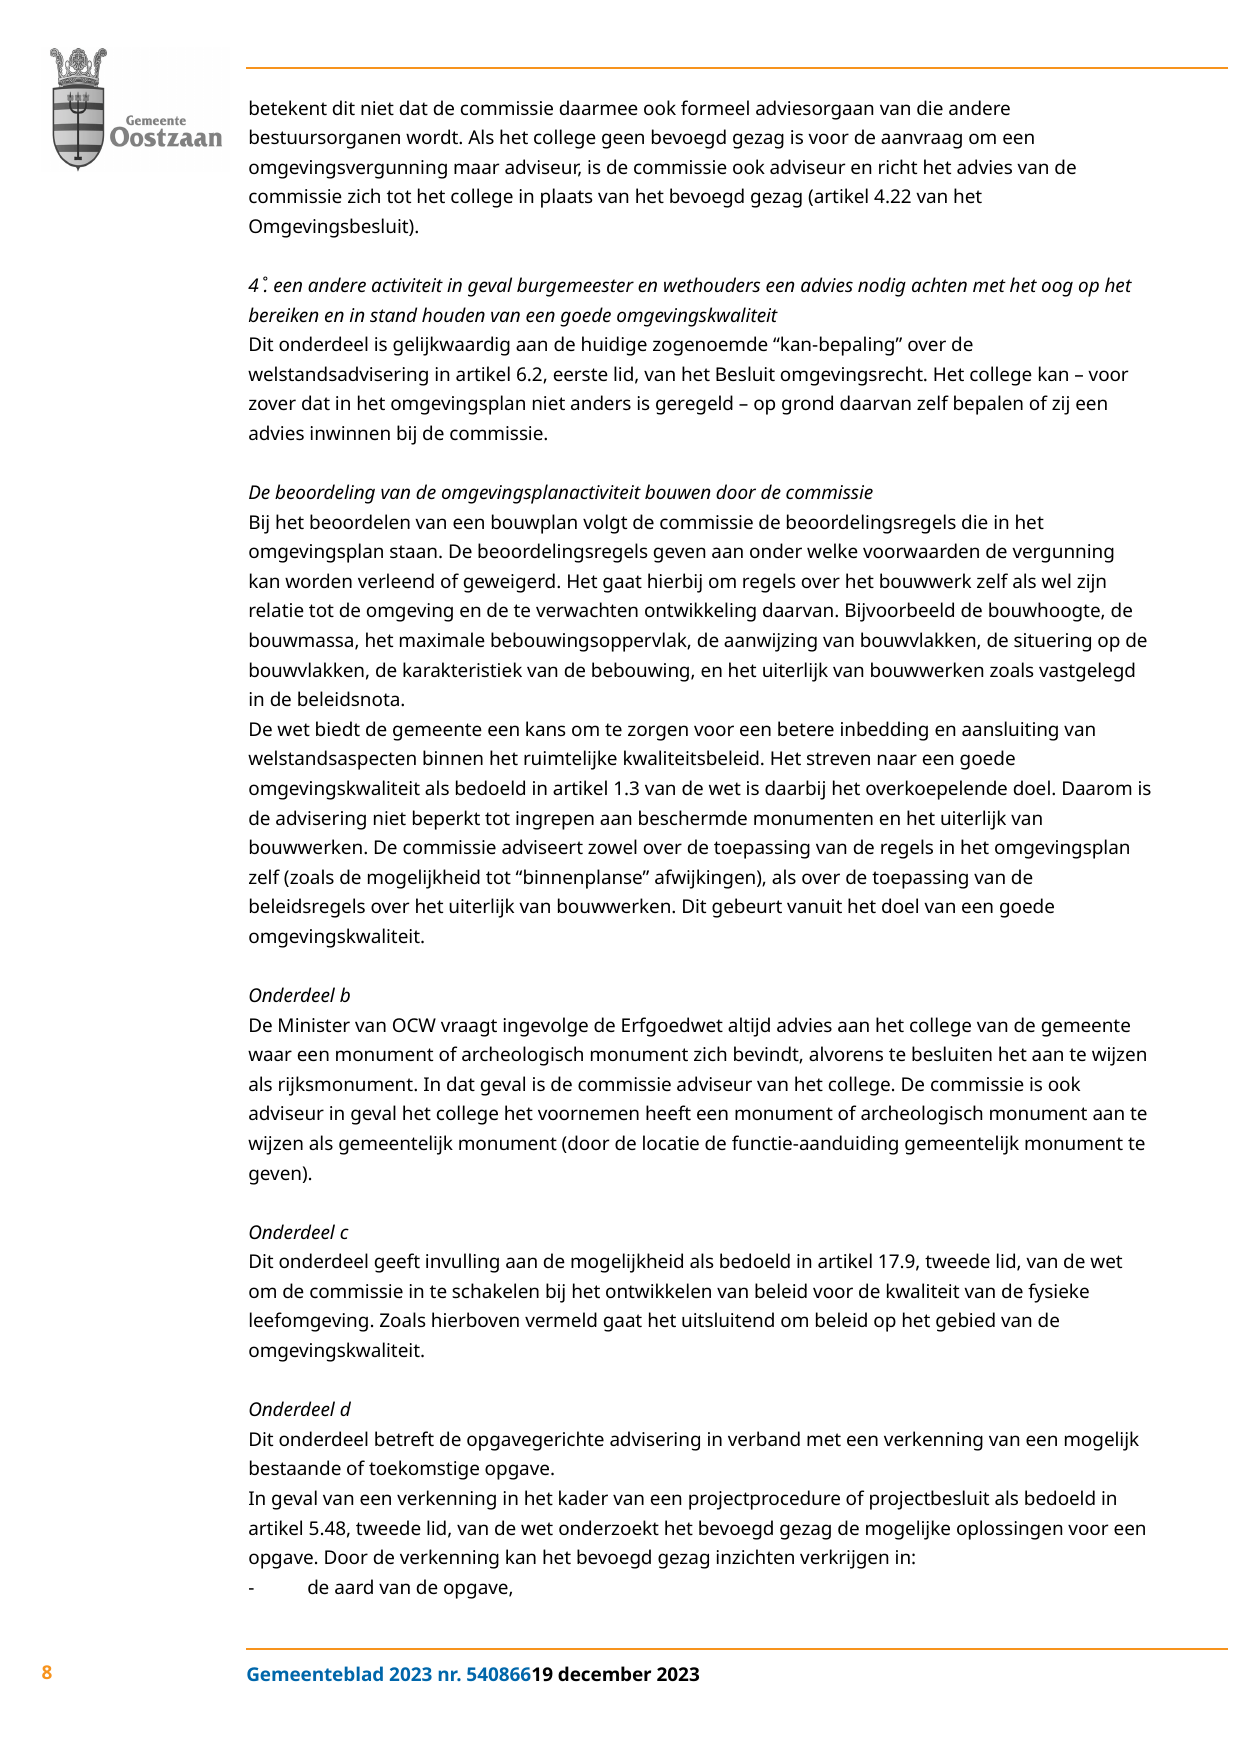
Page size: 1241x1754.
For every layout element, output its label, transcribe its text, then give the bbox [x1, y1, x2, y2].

text Onderdeel b [248, 982, 1152, 1008]
text De wet biedt de gemeente een kans om te zorgen voor een betere inbedding en aansluiting van welstandsaspecten binnen het ruimtelijke kwaliteitsbeleid. Het streven naar een goede omgevingskwaliteit als bedoeld in artikel 1.3 van de wet is daarbij het overkoepelende doel. Daarom is de advisering niet beperkt tot ingrepen aan beschermde monumenten en het uiterlijk van bouwwerken. De commissie adviseert zowel over de toepassing van de regels in het omgevingsplan zelf (zoals de mogelijkheid tot “binnenplanse” afwijkingen), als over de toepassing van de beleidsregels over het uiterlijk van bouwwerken. Dit gebeurt vanuit het doel van een goede omgevingskwaliteit. [248, 716, 1152, 949]
text Onderdeel d [248, 1396, 1152, 1422]
text In geval van een verkenning in het kader van een projectprocedure of projectbesluit als bedoeld in artikel 5.48, tweede lid, van de wet onderzoekt het bevoegd gezag de mogelijke oplossingen voor een opgave. Door de verkenning kan het bevoegd gezag inzichten verkrijgen in: [248, 1485, 1152, 1570]
text Dit onderdeel geeft invulling aan de mogelijkheid als bedoeld in artikel 17.9, tweede lid, van de wet om de commissie in te schakelen bij het ontwikkelen van beleid voor de kwaliteit van de fysieke leefomgeving. Zoals hierboven vermeld gaat het uitsluitend om beleid op het gebied van de omgevingskwaliteit. [248, 1248, 1152, 1363]
picture [41, 47, 231, 172]
text Onderdeel c [248, 1219, 1152, 1245]
text Dit onderdeel betreft de opgavegerichte advisering in verband met een verkenning van een mogelijk bestaande of toekomstige opgave. [248, 1426, 1152, 1481]
text betekent dit niet dat de commissie daarmee ook formeel adviesorgaan van die andere bestuursorganen wordt. Als het college geen bevoegd gezag is voor de aanvraag om een omgevingsvergunning maar adviseur, is de commissie ook adviseur en richt het advies van de commissie zich tot het college in plaats van het bevoegd gezag (artikel 4.22 van het Omgevingsbesluit). [248, 95, 1152, 239]
text 4 ̊. een andere activiteit in geval burgemeester en wethouders een advies nodig achten met het oog op het bereiken en in stand houden van een goede omgevingskwaliteit [248, 272, 1152, 328]
text De Minister van OCW vraagt ingevolge de Erfgoedwet altijd advies aan het college van de gemeente waar een monument of archeologisch monument zich bevindt, alvorens te besluiten het aan te wijzen als rijksmonument. In dat geval is de commissie adviseur van het college. De commissie is ook adviseur in geval het college het voornemen heeft een monument of archeologisch monument aan te wijzen als gemeentelijk monument (door de locatie de functie-aanduiding gemeentelijk monument te geven). [248, 1012, 1152, 1186]
text Bij het beoordelen van een bouwplan volgt de commissie de beoordelingsregels die in het omgevingsplan staan. De beoordelingsregels geven aan onder welke voorwaarden de vergunning kan worden verleend of geweigerd. Het gaat hierbij om regels over het bouwwerk zelf als wel zijn relatie tot de omgeving en de te verwachten ontwikkeling daarvan. Bijvoorbeeld de bouwhoogte, de bouwmassa, het maximale bebouwingsoppervlak, de aanwijzing van bouwvlakken, de situering op de bouwvlakken, de karakteristiek van de bebouwing, en het uiterlijk van bouwwerken zoals vastgelegd in de beleidsnota. [248, 509, 1152, 712]
text Dit onderdeel is gelijkwaardig aan de huidige zogenoemde “kan-bepaling” over de welstandsadvisering in artikel 6.2, eerste lid, van het Besluit omgevingsrecht. Het college kan – voor zover dat in het omgevingsplan niet anders is geregeld – op grond daarvan zelf bepalen of zij een advies inwinnen bij de commissie. [248, 331, 1152, 446]
text De beoordeling van de omgevingsplanactiviteit bouwen door de commissie [248, 479, 1152, 505]
list de aard van de opgave, [248, 1574, 1152, 1600]
